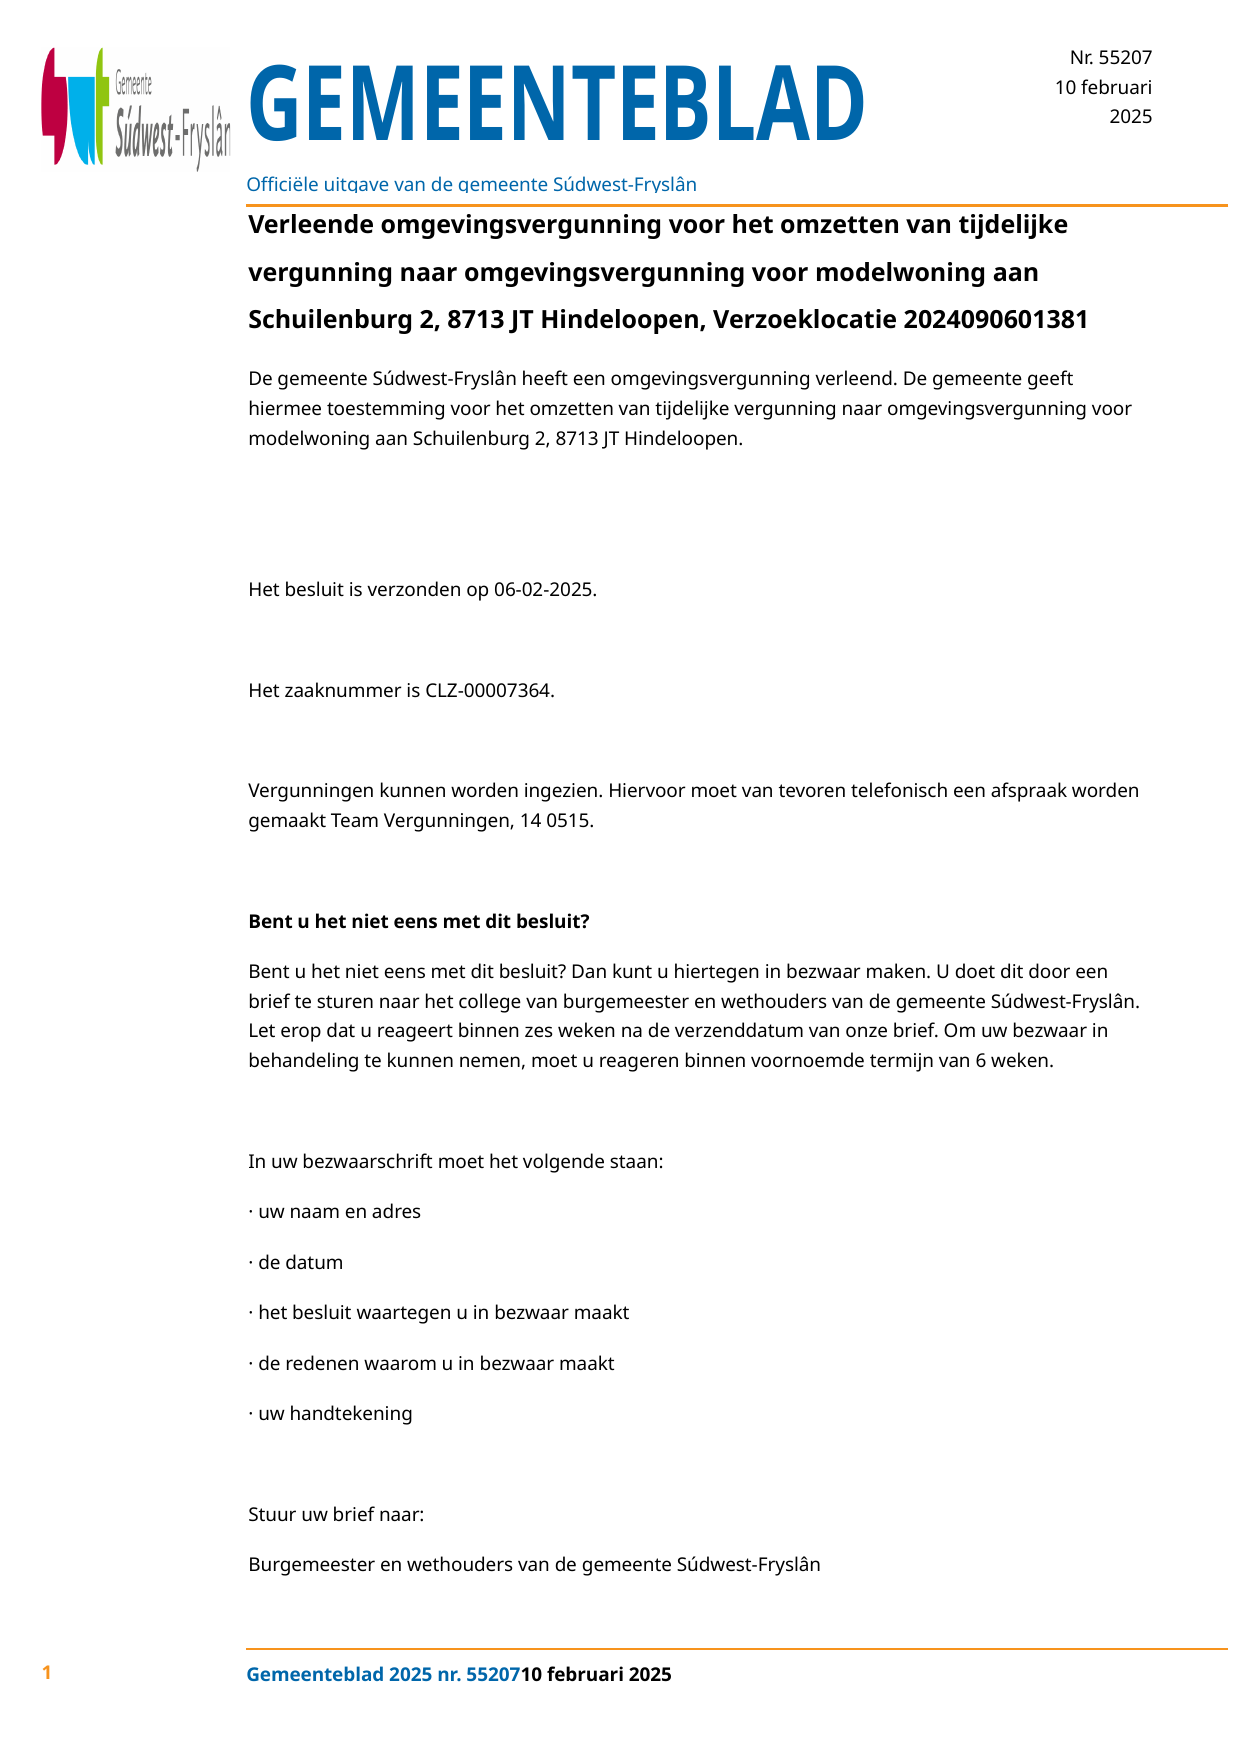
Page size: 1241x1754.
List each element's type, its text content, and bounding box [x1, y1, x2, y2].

text · de datum [248, 1249, 1152, 1274]
text Bent u het niet eens met dit besluit? Dan kunt u hiertegen in bezwaar maken. U doet dit door een brief te sturen naar het college van burgemeester en wethouders van de gemeente Súdwest-Fryslân. Let erop dat u reageert binnen zes weken na de verzenddatum van onze brief. Om uw bezwaar in behandeling te kunnen nemen, moet u reageren binnen voornoemde termijn van 6 weken. [248, 958, 1152, 1073]
text · het besluit waartegen u in bezwaar maakt [248, 1299, 1152, 1325]
picture [41, 47, 231, 172]
text · de redenen waarom u in bezwaar maakt [248, 1350, 1152, 1375]
text · uw handtekening [248, 1400, 1152, 1426]
text Stuur uw brief naar: [248, 1501, 1152, 1527]
text Het besluit is verzonden op 06-02-2025. [248, 576, 1152, 602]
text Vergunningen kunnen worden ingezien. Hiervoor moet van tevoren telefonisch een afspraak worden gemaakt Team Vergunningen, 14 0515. [248, 778, 1152, 833]
text Bent u het niet eens met dit besluit? [248, 908, 1152, 934]
text Burgemeester en wethouders van de gemeente Súdwest-Fryslân [248, 1551, 1152, 1577]
text Het zaaknummer is CLZ-00007364. [248, 677, 1152, 702]
text In uw bezwaarschrift moet het volgende staan: [248, 1148, 1152, 1174]
text · uw naam en adres [248, 1198, 1152, 1224]
text Verleende omgevingsvergunning voor het omzetten van tijdelijke vergunning naar omgevingsvergunning voor modelwoning aan Schuilenburg 2, 8713 JT Hindeloopen, Verzoeklocatie 2024090601381 [248, 207, 1152, 336]
text De gemeente Súdwest-Fryslân heeft een omgevingsvergunning verleend. De gemeente geeft hiermee toestemming voor het omzetten van tijdelijke vergunning naar omgevingsvergunning voor modelwoning aan Schuilenburg 2, 8713 JT Hindeloopen. [248, 366, 1152, 450]
